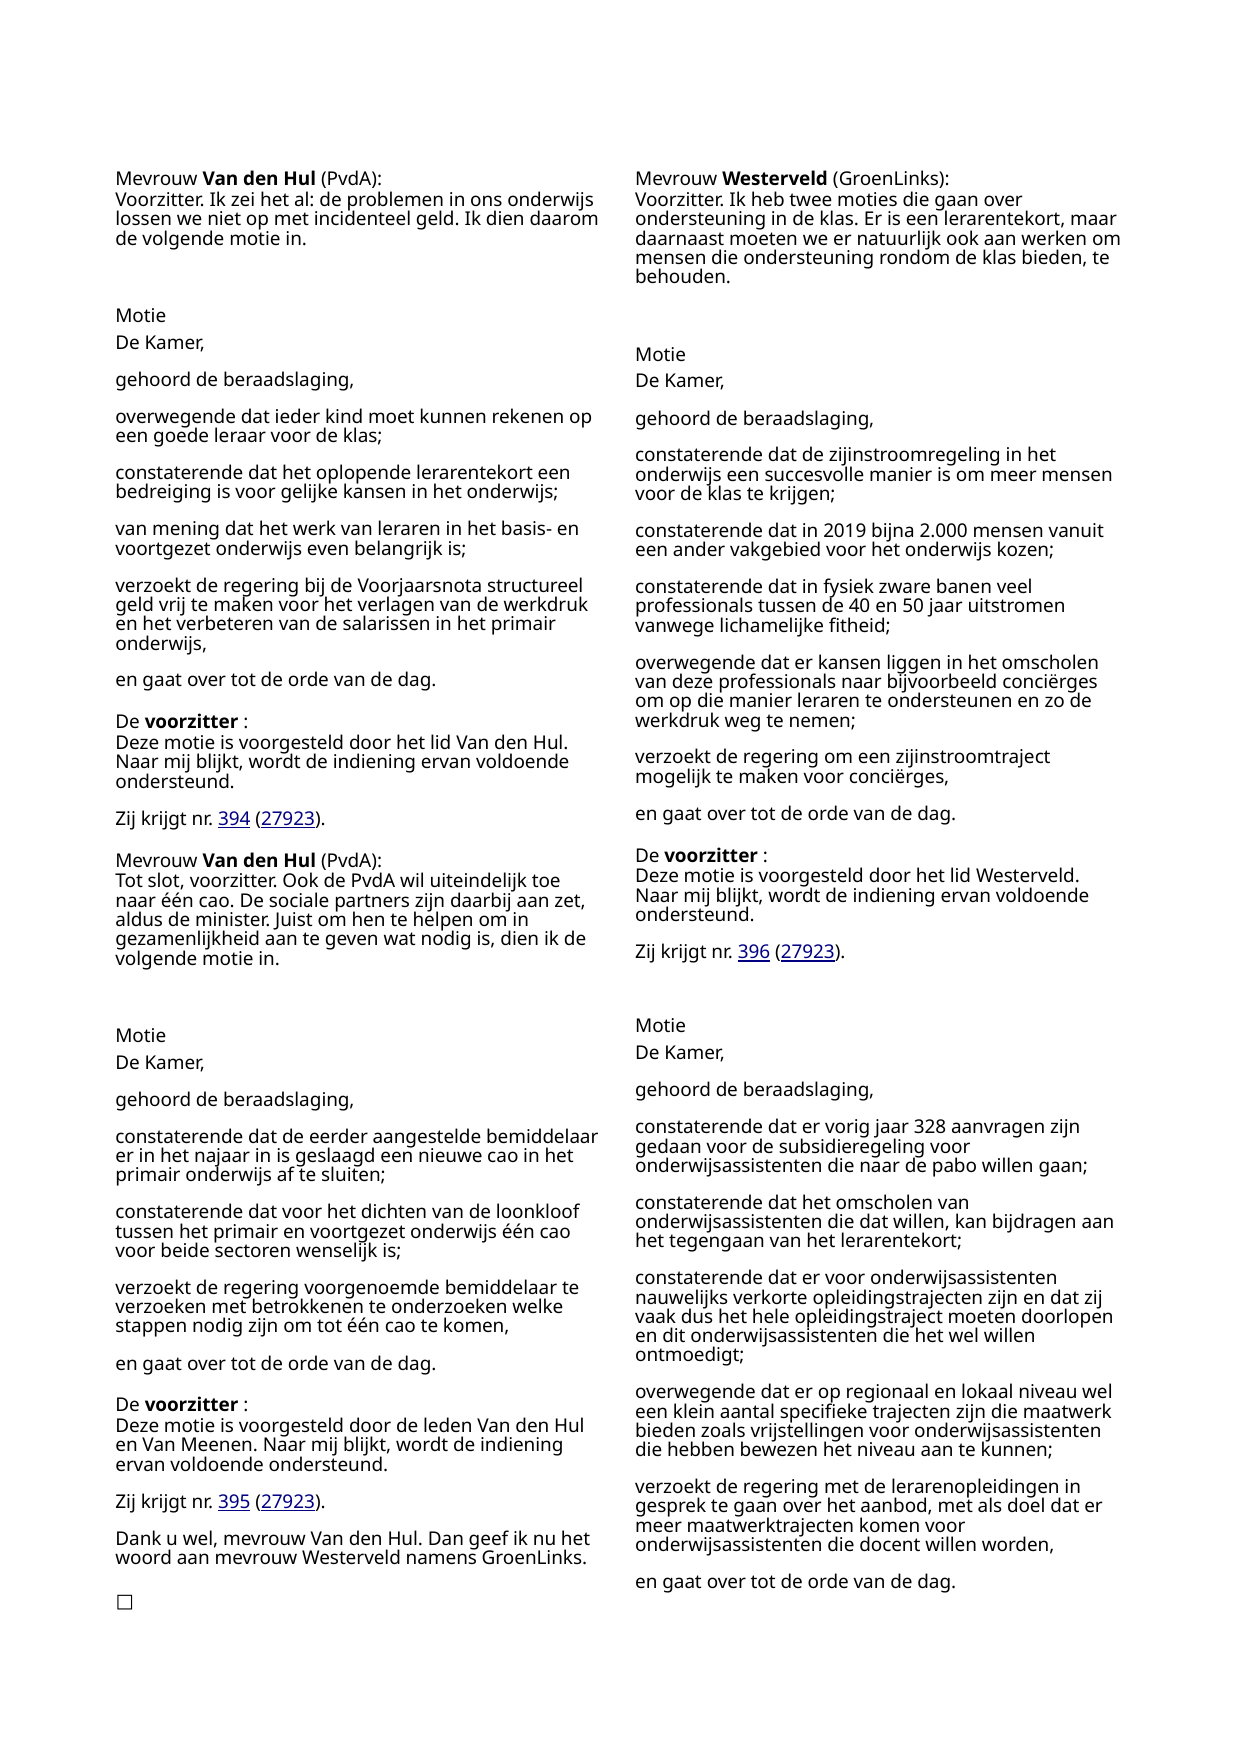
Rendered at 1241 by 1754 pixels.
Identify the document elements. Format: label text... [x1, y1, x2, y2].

text verzoekt de regering met de lerarenopleidingen in gesprek te gaan over het aanbod, met als doel dat er meer maatwerktrajecten komen voor onderwijsassistenten die docent willen worden, [635, 1478, 1125, 1555]
text constaterende dat er vorig jaar 328 aanvragen zijn gedaan voor de subsidieregeling voor onderwijsassistenten die naar de pabo willen gaan; [635, 1118, 1125, 1176]
text Motie [115, 302, 605, 328]
text constaterende dat de zijinstroomregeling in het onderwijs een succesvolle manier is om meer mensen voor de klas te krijgen; [635, 446, 1125, 504]
text Voorzitter. Ik zei het al: de problemen in ons onderwijs lossen we niet op met incidenteel geld. Ik dien daarom de volgende motie in. [115, 191, 605, 249]
text verzoekt de regering bij de Voorjaarsnota structureel geld vrij te maken voor het verlagen van de werkdruk en het verbeteren van de salarissen in het primair onderwijs, [115, 577, 605, 654]
text Mevrouw Van den Hul (PvdA): [115, 165, 605, 191]
text gehoord de beraadslaging, [115, 371, 605, 390]
text constaterende dat er voor onderwijsassistenten nauwelijks verkorte opleidingstrajecten zijn en dat zij vaak dus het hele opleidingstraject moeten doorlopen en dit onderwijsassistenten die het wel willen ontmoedigt; [635, 1269, 1125, 1366]
text Motie [115, 1022, 605, 1048]
text constaterende dat het omscholen van onderwijsassistenten die dat willen, kan bijdragen aan het tegengaan van het lerarentekort; [635, 1194, 1125, 1252]
text gehoord de beraadslaging, [635, 409, 1125, 429]
text Motie [635, 1013, 1125, 1038]
text overwegende dat er kansen liggen in het omscholen van deze professionals naar bijvoorbeeld conciërges om op die manier leraren te ondersteunen en zo de werkdruk weg te nemen; [635, 654, 1125, 731]
text Motie [635, 341, 1125, 367]
text gehoord de beraadslaging, [115, 1091, 605, 1110]
text overwegende dat er op regionaal en lokaal niveau wel een klein aantal specifieke trajecten zijn die maatwerk bieden zoals vrijstellingen voor onderwijsassistenten die hebben bewezen het niveau aan te kunnen; [635, 1383, 1125, 1461]
text De voorzitter : [635, 842, 1125, 867]
text verzoekt de regering om een zijinstroomtraject mogelijk te maken voor conciërges, [635, 748, 1125, 787]
text Zij krijgt nr. 394 (27923). [115, 810, 605, 829]
text Zij krijgt nr. 395 (27923). [115, 1493, 605, 1512]
text ⬜ [115, 1589, 605, 1615]
text De Kamer, [635, 372, 1125, 392]
text en gaat over tot de orde van de dag. [635, 805, 1125, 824]
text De voorzitter : [115, 708, 605, 734]
text van mening dat het werk van leraren in het basis- en voortgezet onderwijs even belangrijk is; [115, 520, 605, 559]
text De Kamer, [115, 1054, 605, 1073]
text De Kamer, [115, 334, 605, 353]
text constaterende dat in 2019 bijna 2.000 mensen vanuit een ander vakgebied voor het onderwijs kozen; [635, 522, 1125, 561]
text Deze motie is voorgesteld door het lid Van den Hul. Naar mij blijkt, wordt de indiening ervan voldoende ondersteund. [115, 734, 605, 792]
text Voorzitter. Ik heb twee moties die gaan over ondersteuning in de klas. Er is een lerarentekort, maar daarnaast moeten we er natuurlijk ook aan werken om mensen die ondersteuning rondom de klas bieden, te behouden. [635, 191, 1125, 287]
text Zij krijgt nr. 396 (27923). [635, 943, 1125, 962]
text gehoord de beraadslaging, [635, 1081, 1125, 1101]
text constaterende dat voor het dichten van de loonkloof tussen het primair en voortgezet onderwijs één cao voor beide sectoren wenselijk is; [115, 1203, 605, 1261]
text en gaat over tot de orde van de dag. [635, 1573, 1125, 1592]
text Deze motie is voorgesteld door de leden Van den Hul en Van Meenen. Naar mij blijkt, wordt de indiening ervan voldoende ondersteund. [115, 1417, 605, 1475]
text De Kamer, [635, 1044, 1125, 1064]
text constaterende dat het oplopende lerarentekort een bedreiging is voor gelijke kansen in het onderwijs; [115, 464, 605, 503]
text verzoekt de regering voorgenoemde bemiddelaar te verzoeken met betrokkenen te onderzoeken welke stappen nodig zijn om tot één cao te komen, [115, 1279, 605, 1337]
text en gaat over tot de orde van de dag. [115, 671, 605, 691]
text Dank u wel, mevrouw Van den Hul. Dan geef ik nu het woord aan mevrouw Westerveld namens GroenLinks. [115, 1530, 605, 1568]
text overwegende dat ieder kind moet kunnen rekenen op een goede leraar voor de klas; [115, 408, 605, 446]
text Deze motie is voorgesteld door het lid Westerveld. Naar mij blijkt, wordt de indiening ervan voldoende ondersteund. [635, 867, 1125, 925]
text Mevrouw Van den Hul (PvdA): [115, 847, 605, 872]
text constaterende dat de eerder aangestelde bemiddelaar er in het najaar in is geslaagd een nieuwe cao in het primair onderwijs af te sluiten; [115, 1128, 605, 1186]
text De voorzitter : [115, 1391, 605, 1417]
text Tot slot, voorzitter. Ook de PvdA wil uiteindelijk toe naar één cao. De sociale partners zijn daarbij aan zet, aldus de minister. Juist om hen te helpen om in gezamenlijkheid aan te geven wat nodig is, dien ik de volgende motie in. [115, 872, 605, 969]
text Mevrouw Westerveld (GroenLinks): [635, 165, 1125, 191]
text en gaat over tot de orde van de dag. [115, 1354, 605, 1374]
text constaterende dat in fysiek zware banen veel professionals tussen de 40 en 50 jaar uitstromen vanwege lichamelijke fitheid; [635, 578, 1125, 636]
